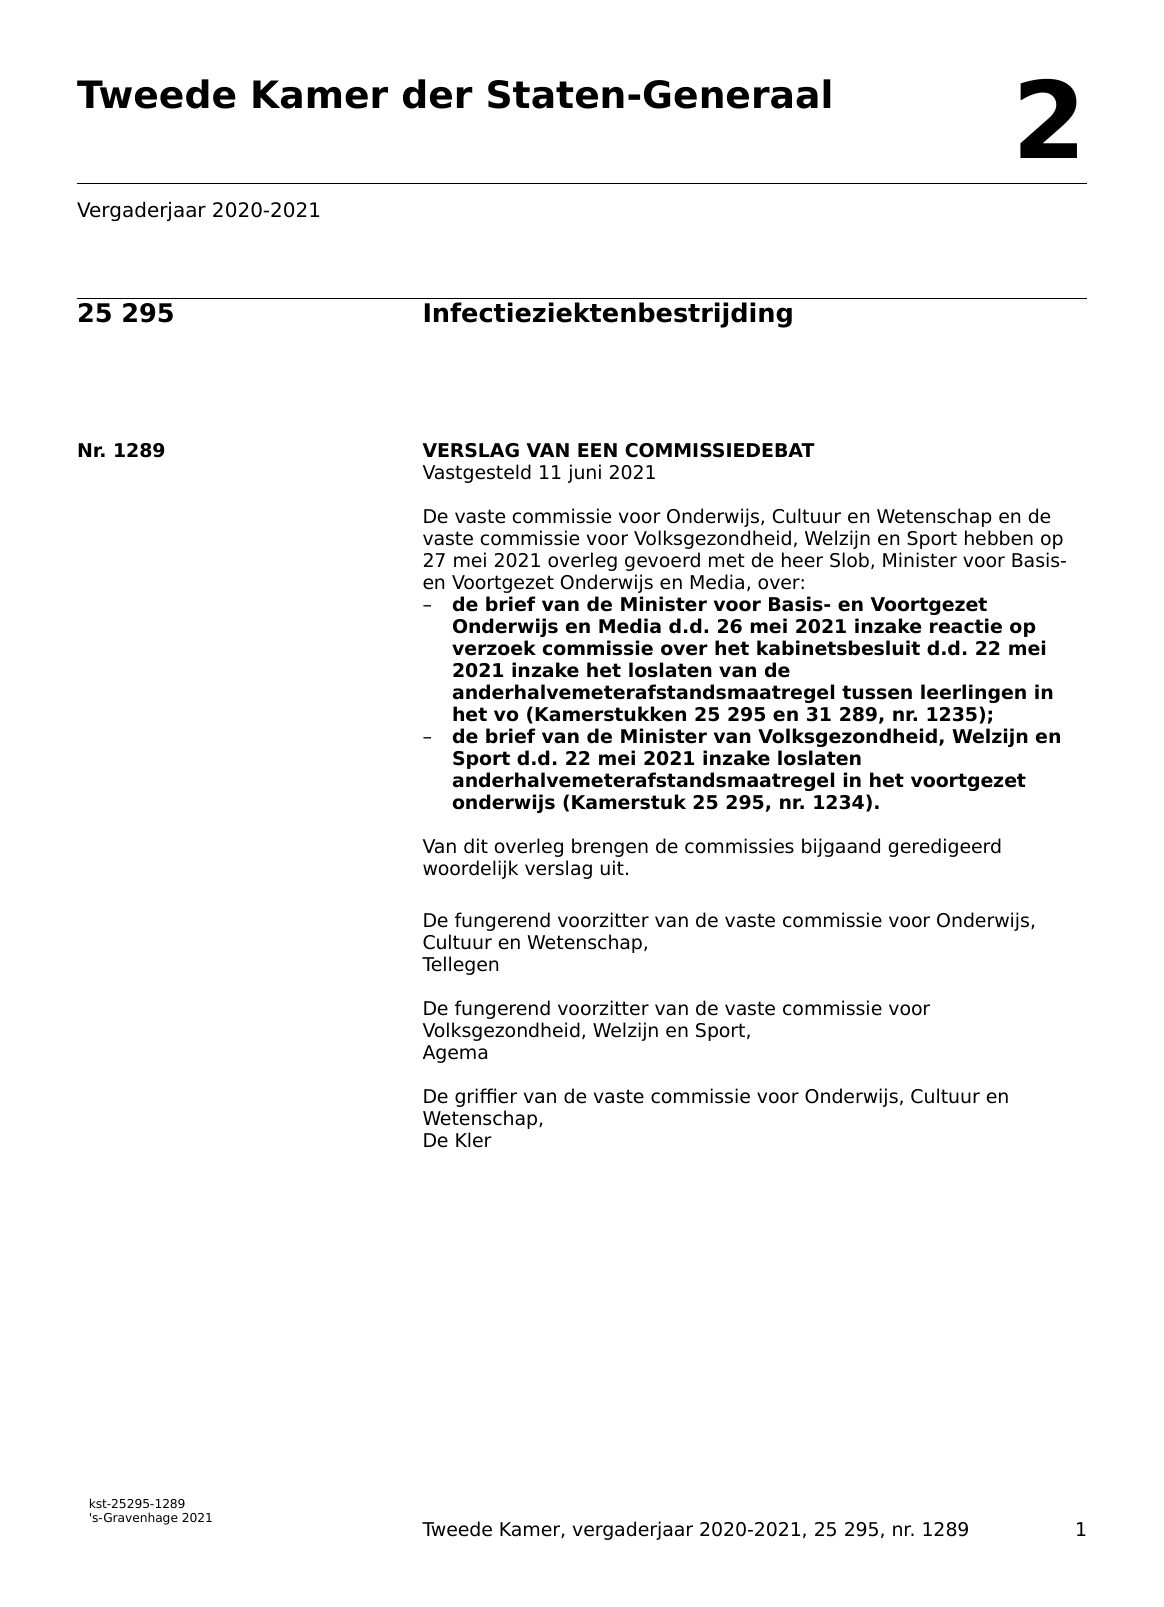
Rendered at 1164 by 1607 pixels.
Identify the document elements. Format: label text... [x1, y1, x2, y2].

text – de brief van de Minister van Volksgezondheid, Welzijn en Sport d.d. 22 mei 2021 inzake loslaten anderhalvemeterafstandsmaatregel in het voortgezet onderwijs (Kamerstuk 25 295, nr. 1234). [422, 726, 1087, 813]
text De vaste commissie voor Onderwijs, Cultuur en Wetenschap en de vaste commissie voor Volksgezondheid, Welzijn en Sport hebben op 27 mei 2021 overleg gevoerd met de heer Slob, Minister voor Basis- en Voortgezet Onderwijs en Media, over: [422, 506, 1087, 594]
subtitle Nr. 1289 VERSLAG VAN EEN COMMISSIEDEBAT [77, 440, 1087, 462]
text – de brief van de Minister voor Basis- en Voortgezet Onderwijs en Media d.d. 26 mei 2021 inzake reactie op verzoek commissie over het kabinetsbesluit d.d. 22 mei 2021 inzake het loslaten van de anderhalvemeterafstandsmaatregel tussen leerlingen in het vo (Kamerstukken 25 295 en 31 289, nr. 1235); [422, 594, 1087, 726]
text kst-25295-1289 [88, 1497, 323, 1511]
table_cell Vergaderjaar 2020-2021 [77, 184, 1087, 298]
text 's-Gravenhage 2021 [88, 1511, 323, 1525]
table_header Tweede Kamer der Staten-Generaal [77, 59, 886, 183]
subtitle 25 295 Infectieziektenbestrijding [77, 299, 1087, 329]
text Van dit overleg brengen de commissies bijgaand geredigeerd woordelijk verslag uit. [422, 836, 1087, 880]
text Vastgesteld 11 juni 2021 [422, 462, 1087, 484]
text De griffier van de vaste commissie voor Onderwijs, Cultuur en Wetenschap, De Kler [422, 1086, 1087, 1152]
text De fungerend voorzitter van de vaste commissie voor Onderwijs, Cultuur en Wetenschap, Tellegen [422, 910, 1087, 976]
text De fungerend voorzitter van de vaste commissie voor Volksgezondheid, Welzijn en Sport, Agema [422, 998, 1087, 1064]
table_header 2 [886, 59, 1087, 183]
